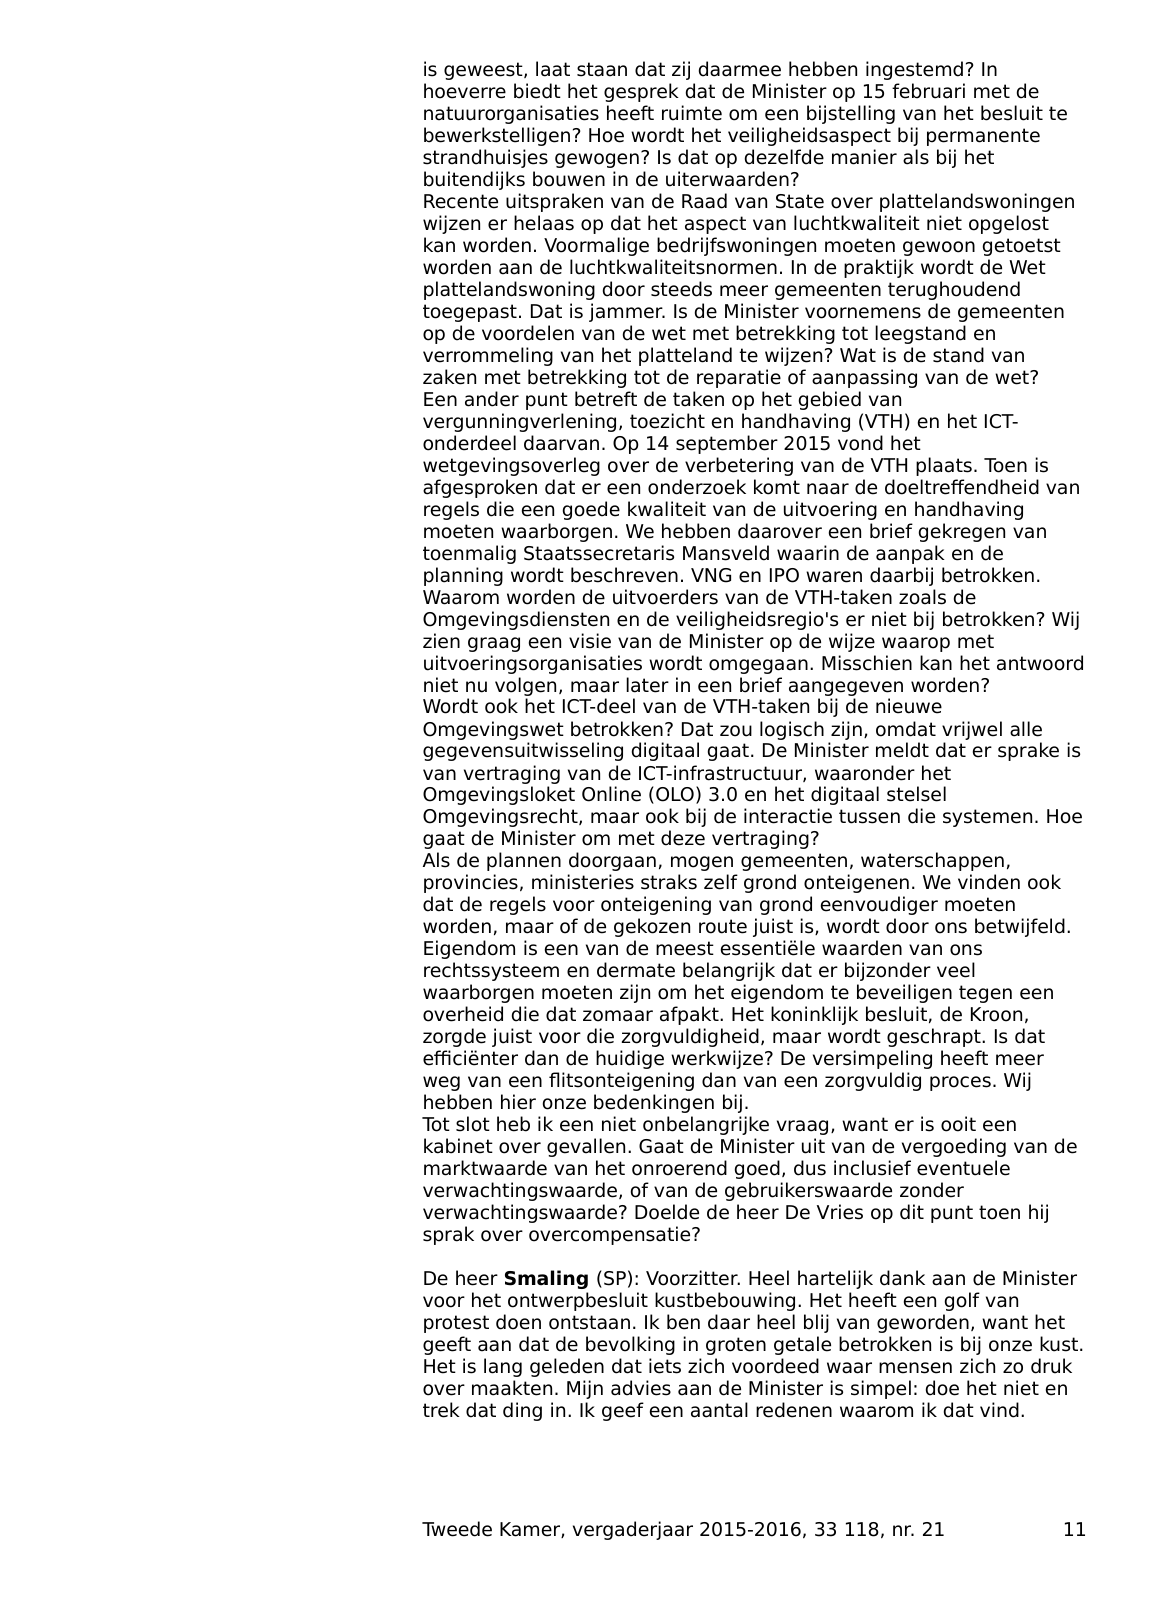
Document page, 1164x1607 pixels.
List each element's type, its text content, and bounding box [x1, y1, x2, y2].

text Wordt ook het ICT-deel van de VTH-taken bij de nieuwe Omgevingswet betrokken? Dat zou logisch zijn, omdat vrijwel alle gegevensuitwisseling digitaal gaat. De Minister meldt dat er sprake is van vertraging van de ICT-infrastructuur, waaronder het Omgevingsloket Online (OLO) 3.0 en het digitaal stelsel Omgevingsrecht, maar ook bij de interactie tussen die systemen. Hoe gaat de Minister om met deze vertraging? [422, 696, 1087, 850]
text Recente uitspraken van de Raad van State over plattelandswoningen wijzen er helaas op dat het aspect van luchtkwaliteit niet opgelost kan worden. Voormalige bedrijfswoningen moeten gewoon getoetst worden aan de luchtkwaliteitsnormen. In de praktijk wordt de Wet plattelandswoning door steeds meer gemeenten terughoudend toegepast. Dat is jammer. Is de Minister voornemens de gemeenten op de voordelen van de wet met betrekking tot leegstand en verrommeling van het platteland te wijzen? Wat is de stand van zaken met betrekking tot de reparatie of aanpassing van de wet? [422, 191, 1087, 389]
text Tot slot heb ik een niet onbelangrijke vraag, want er is ooit een kabinet over gevallen. Gaat de Minister uit van de vergoeding van de marktwaarde van het onroerend goed, dus inclusief eventuele verwachtingswaarde, of van de gebruikerswaarde zonder verwachtingswaarde? Doelde de heer De Vries op dit punt toen hij sprak over overcompensatie? [422, 1114, 1087, 1246]
text is geweest, laat staan dat zij daarmee hebben ingestemd? In hoeverre biedt het gesprek dat de Minister op 15 februari met de natuurorganisaties heeft ruimte om een bijstelling van het besluit te bewerkstelligen? Hoe wordt het veiligheidsaspect bij permanente strandhuisjes gewogen? Is dat op dezelfde manier als bij het buitendijks bouwen in de uiterwaarden? [422, 59, 1087, 191]
text De heer Smaling (SP): Voorzitter. Heel hartelijk dank aan de Minister voor het ontwerpbesluit kustbebouwing. Het heeft een golf van protest doen ontstaan. Ik ben daar heel blij van geworden, want het geeft aan dat de bevolking in groten getale betrokken is bij onze kust. Het is lang geleden dat iets zich voordeed waar mensen zich zo druk over maakten. Mijn advies aan de Minister is simpel: doe het niet en trek dat ding in. Ik geef een aantal redenen waarom ik dat vind. [422, 1268, 1087, 1422]
text Als de plannen doorgaan, mogen gemeenten, waterschappen, provincies, ministeries straks zelf grond onteigenen. We vinden ook dat de regels voor onteigening van grond eenvoudiger moeten worden, maar of de gekozen route juist is, wordt door ons betwijfeld. Eigendom is een van de meest essentiële waarden van ons rechtssysteem en dermate belangrijk dat er bijzonder veel waarborgen moeten zijn om het eigendom te beveiligen tegen een overheid die dat zomaar afpakt. Het koninklijk besluit, de Kroon, zorgde juist voor die zorgvuldigheid, maar wordt geschrapt. Is dat efficiënter dan de huidige werkwijze? De versimpeling heeft meer weg van een flitsonteigening dan van een zorgvuldig proces. Wij hebben hier onze bedenkingen bij. [422, 850, 1087, 1114]
text Een ander punt betreft de taken op het gebied van vergunningverlening, toezicht en handhaving (VTH) en het ICT-onderdeel daarvan. Op 14 september 2015 vond het wetgevingsoverleg over de verbetering van de VTH plaats. Toen is afgesproken dat er een onderzoek komt naar de doeltreffendheid van regels die een goede kwaliteit van de uitvoering en handhaving moeten waarborgen. We hebben daarover een brief gekregen van toenmalig Staatssecretaris Mansveld waarin de aanpak en de planning wordt beschreven. VNG en IPO waren daarbij betrokken. Waarom worden de uitvoerders van de VTH-taken zoals de Omgevingsdiensten en de veiligheidsregio's er niet bij betrokken? Wij zien graag een visie van de Minister op de wijze waarop met uitvoeringsorganisaties wordt omgegaan. Misschien kan het antwoord niet nu volgen, maar later in een brief aangegeven worden? [422, 389, 1087, 696]
